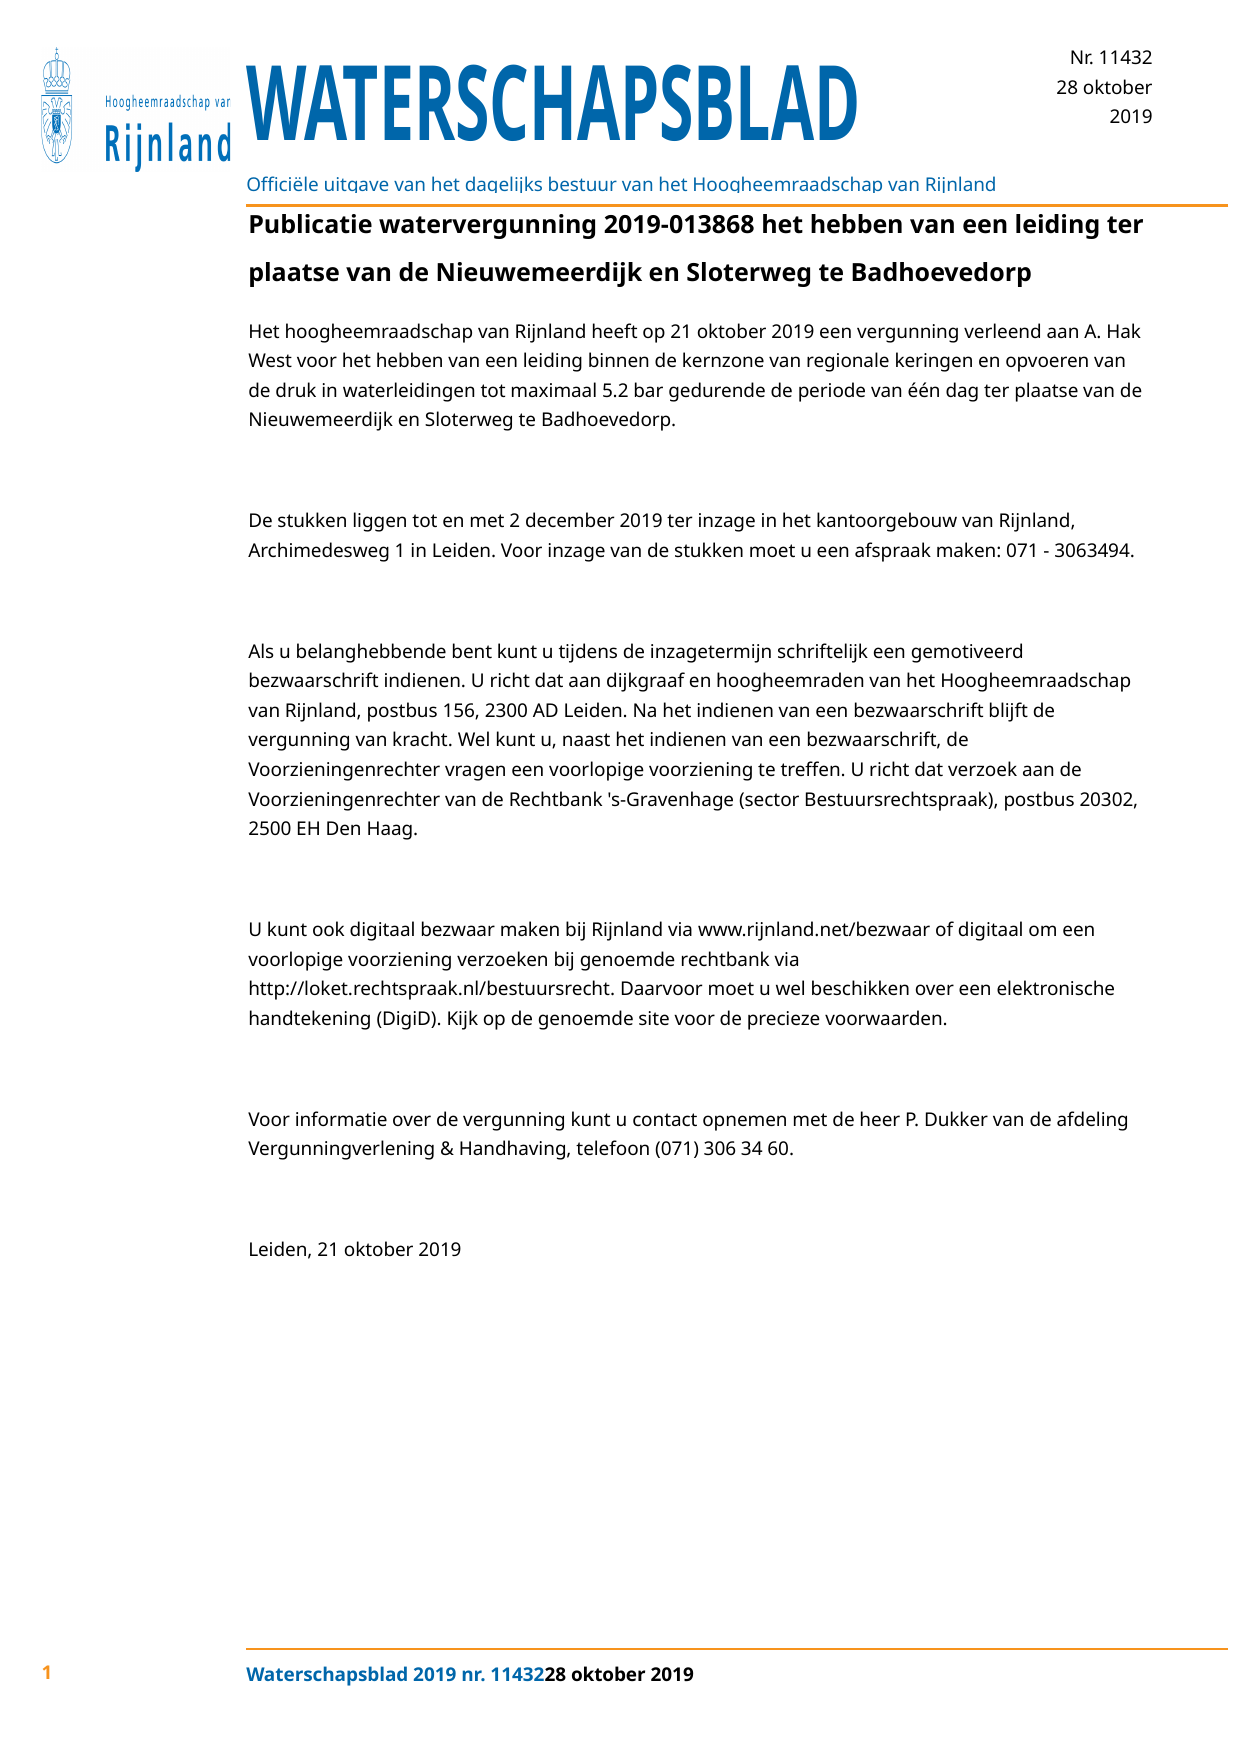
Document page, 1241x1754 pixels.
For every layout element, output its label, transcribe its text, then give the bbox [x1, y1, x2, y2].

text Leiden, 21 oktober 2019 [248, 1236, 1152, 1262]
text De stukken liggen tot en met 2 december 2019 ter inzage in het kantoorgebouw van Rijnland, Archimedesweg 1 in Leiden. Voor inzage van de stukken moet u een afspraak maken: 071 - 3063494. [248, 507, 1152, 563]
text Als u belanghebbende bent kunt u tijdens de inzagetermijn schriftelijk een gemotiveerd bezwaarschrift indienen. U richt dat aan dijkgraaf en hoogheemraden van het Hoogheemraadschap van Rijnland, postbus 156, 2300 AD Leiden. Na het indienen van een bezwaarschrift blijft de vergunning van kracht. Wel kunt u, naast het indienen van een bezwaarschrift, de Voorzieningenrechter vragen een voorlopige voorziening te treffen. U richt dat verzoek aan de Voorzieningenrechter van de Rechtbank 's-Gravenhage (sector Bestuursrechtspraak), postbus 20302, 2500 EH Den Haag. [248, 638, 1152, 841]
picture [41, 47, 231, 172]
text U kunt ook digitaal bezwaar maken bij Rijnland via www.rijnland.net/bezwaar of digitaal om een voorlopige voorziening verzoeken bij genoemde rechtbank via http://loket.rechtspraak.nl/bestuursrecht. Daarvoor moet u wel beschikken over een elektronische handtekening (DigiD). Kijk op de genoemde site voor de precieze voorwaarden. [248, 916, 1152, 1031]
text Het hoogheemraadschap van Rijnland heeft op 21 oktober 2019 een vergunning verleend aan A. Hak West voor het hebben van een leiding binnen de kernzone van regionale keringen en opvoeren van de druk in waterleidingen tot maximaal 5.2 bar gedurende de periode van één dag ter plaatse van de Nieuwemeerdijk en Sloterweg te Badhoevedorp. [248, 318, 1152, 432]
text Voor informatie over de vergunning kunt u contact opnemen met de heer P. Dukker van de afdeling Vergunningverlening & Handhaving, telefoon (071) 306 34 60. [248, 1106, 1152, 1161]
text Publicatie watervergunning 2019-013868 het hebben van een leiding ter plaatse van de Nieuwemeerdijk en Sloterweg te Badhoevedorp [248, 207, 1152, 288]
